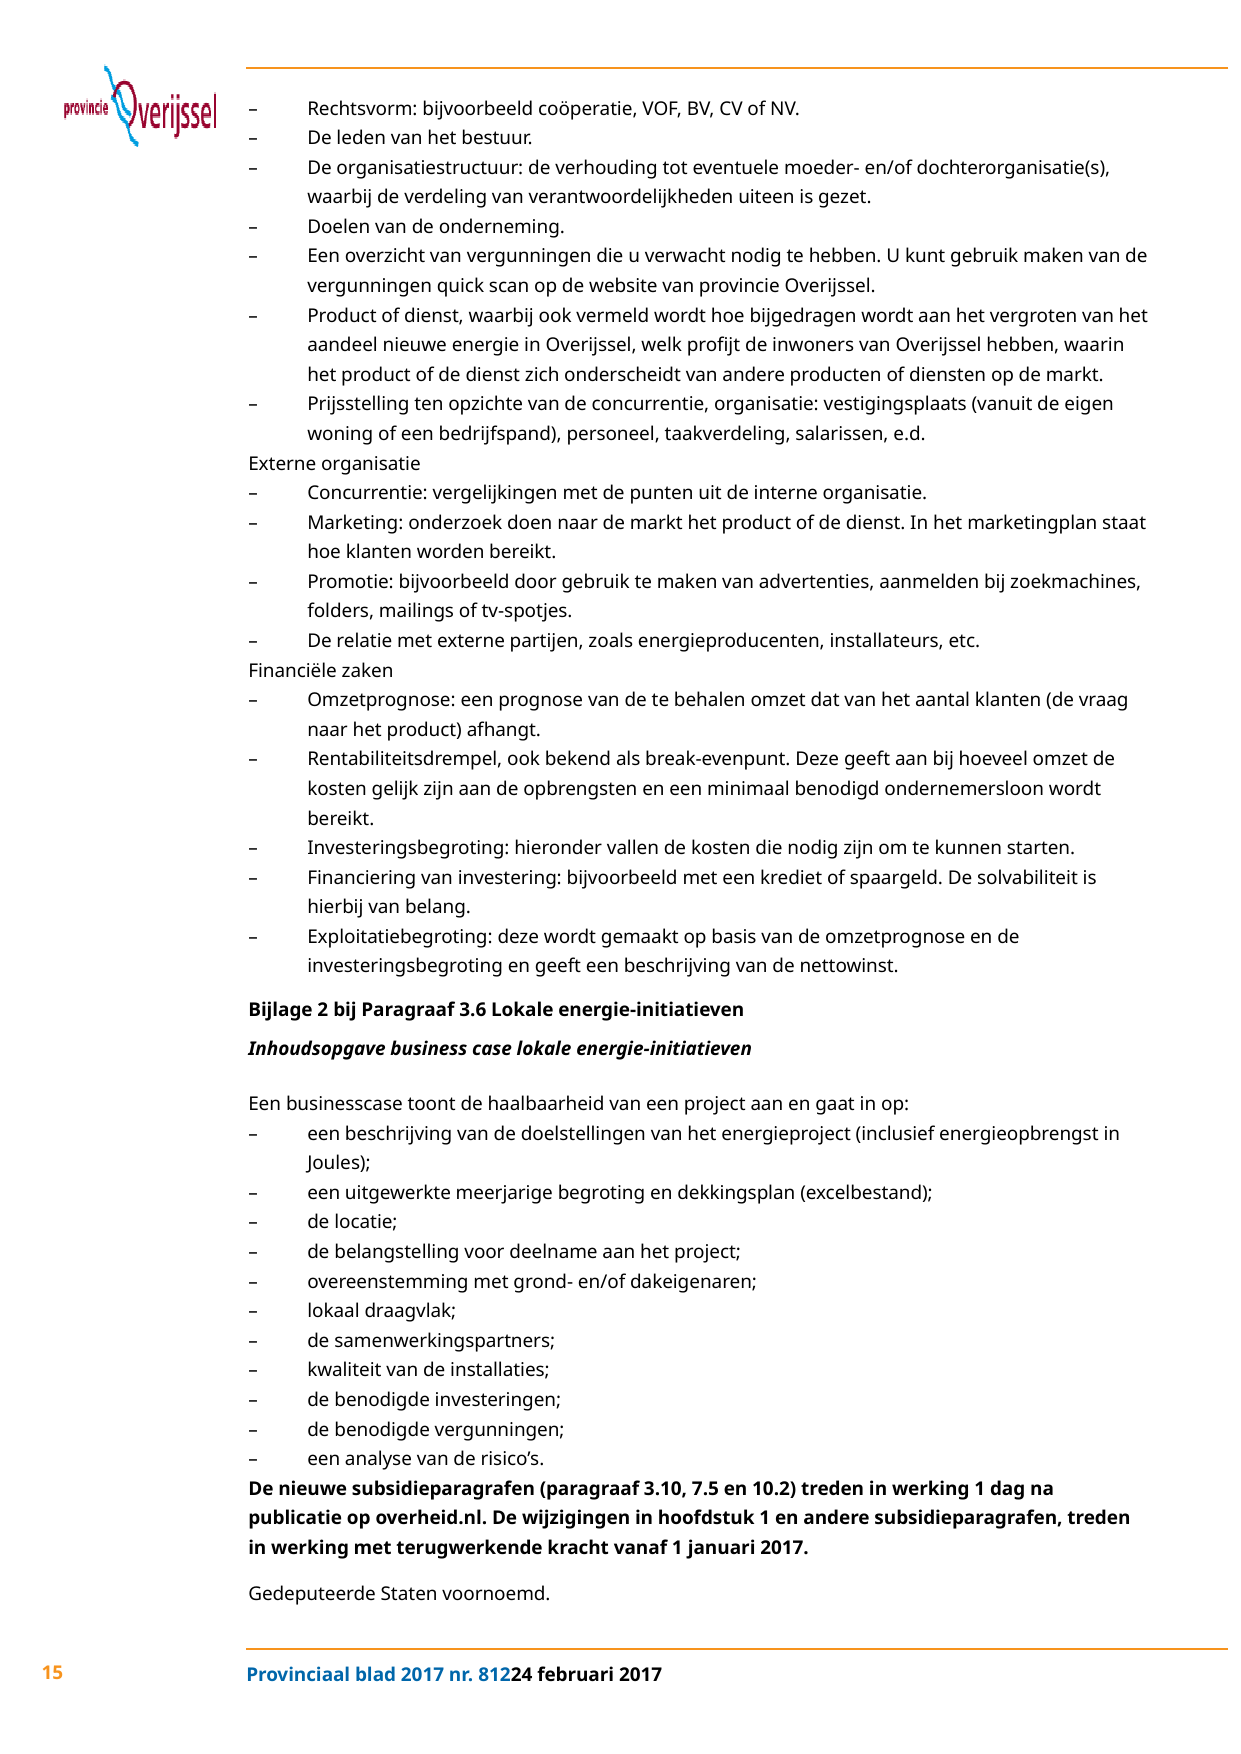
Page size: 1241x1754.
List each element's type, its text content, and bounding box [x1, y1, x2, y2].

text Gedeputeerde Staten voornoemd. [248, 1580, 1152, 1606]
list de benodigde vergunningen; [248, 1416, 1152, 1442]
list Rechtsvorm: bijvoorbeeld coöperatie, VOF, BV, CV of NV. [248, 95, 1152, 121]
list overeenstemming met grond- en/of dakeigenaren; [248, 1268, 1152, 1294]
list De relatie met externe partijen, zoals energieproducenten, installateurs, etc. [248, 627, 1152, 653]
list De organisatiestructuur: de verhouding tot eventuele moeder- en/of dochterorganisatie(s), waarbij de verdeling van verantwoordelijkheden uiteen is gezet. [248, 154, 1152, 209]
list Financiering van investering: bijvoorbeeld met een krediet of spaargeld. De solvabiliteit is hierbij van belang. [248, 864, 1152, 919]
list lokaal draagvlak; [248, 1297, 1152, 1323]
list Rentabiliteitsdrempel, ook bekend als break-evenpunt. Deze geeft aan bij hoeveel omzet de kosten gelijk zijn aan de opbrengsten en een minimaal benodigd ondernemersloon wordt bereikt. [248, 746, 1152, 831]
list Promotie: bijvoorbeeld door gebruik te maken van advertenties, aanmelden bij zoekmachines, folders, mailings of tv-spotjes. [248, 568, 1152, 623]
text Een businesscase toont de haalbaarheid van een project aan en gaat in op: [248, 1090, 1152, 1116]
list de samenwerkingspartners; [248, 1327, 1152, 1353]
list de belangstelling voor deelname aan het project; [248, 1238, 1152, 1264]
list Concurrentie: vergelijkingen met de punten uit de interne organisatie. [248, 479, 1152, 505]
list Omzetprognose: een prognose van de te behalen omzet dat van het aantal klanten (de vraag naar het product) afhangt. [248, 686, 1152, 742]
list Investeringsbegroting: hieronder vallen de kosten die nodig zijn om te kunnen starten. [248, 834, 1152, 860]
list kwaliteit van de installaties; [248, 1357, 1152, 1382]
list een beschrijving van de doelstellingen van het energieproject (inclusief energieopbrengst in Joules); [248, 1120, 1152, 1175]
list Product of dienst, waarbij ook vermeld wordt hoe bijgedragen wordt aan het vergroten van het aandeel nieuwe energie in Overijssel, welk profijt de inwoners van Overijssel hebben, waarin het product of de dienst zich onderscheidt van andere producten of diensten op de markt. [248, 302, 1152, 387]
text De nieuwe subsidieparagrafen (paragraaf 3.10, 7.5 en 10.2) treden in werking 1 dag na publicatie op overheid.nl. De wijzigingen in hoofdstuk 1 en andere subsidieparagrafen, treden in werking met terugwerkende kracht vanaf 1 januari 2017. [248, 1475, 1152, 1560]
list Prijsstelling ten opzichte van de concurrentie, organisatie: vestigingsplaats (vanuit de eigen woning of een bedrijfspand), personeel, taakverdeling, salarissen, e.d. [248, 391, 1152, 446]
list Een overzicht van vergunningen die u verwacht nodig te hebben. U kunt gebruik maken van de vergunningen quick scan op de website van provincie Overijssel. [248, 243, 1152, 298]
text Bijlage 2 bij Paragraaf 3.6 Lokale energie-initiatieven [248, 996, 1152, 1022]
list Marketing: onderzoek doen naar de markt het product of de dienst. In het marketingplan staat hoe klanten worden bereikt. [248, 509, 1152, 564]
list Exploitatiebegroting: deze wordt gemaakt op basis van de omzetprognose en de investeringsbegroting en geeft een beschrijving van de nettowinst. [248, 923, 1152, 978]
list De leden van het bestuur. [248, 124, 1152, 150]
picture [41, 47, 231, 172]
text Externe organisatie [248, 450, 1152, 476]
list een uitgewerkte meerjarige begroting en dekkingsplan (excelbestand); [248, 1179, 1152, 1205]
list een analyse van de risico’s. [248, 1445, 1152, 1471]
list Doelen van de onderneming. [248, 213, 1152, 239]
text Inhoudsopgave business case lokale energie-initiatieven [248, 1035, 1152, 1061]
text Financiële zaken [248, 657, 1152, 683]
list de locatie; [248, 1209, 1152, 1234]
list de benodigde investeringen; [248, 1386, 1152, 1412]
